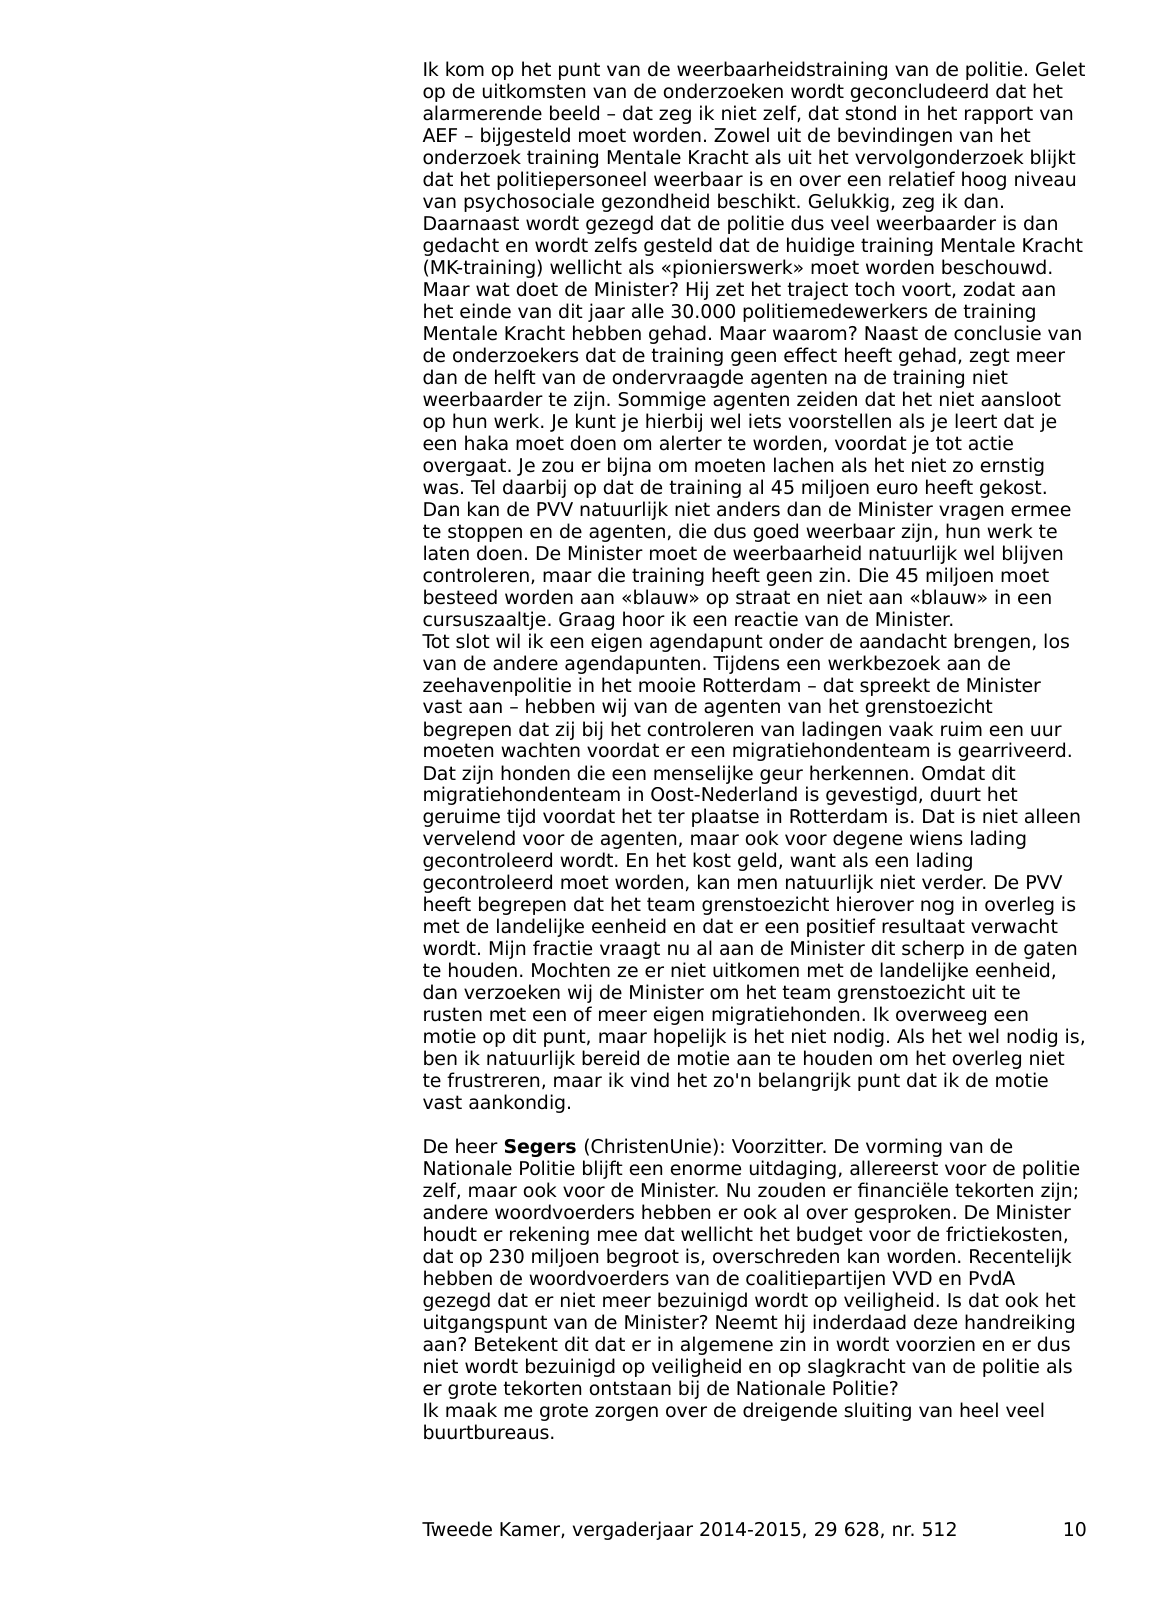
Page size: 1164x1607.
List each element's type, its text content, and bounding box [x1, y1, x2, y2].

text De heer Segers (ChristenUnie): Voorzitter. De vorming van de Nationale Politie blijft een enorme uitdaging, allereerst voor de politie zelf, maar ook voor de Minister. Nu zouden er financiële tekorten zijn; andere woordvoerders hebben er ook al over gesproken. De Minister houdt er rekening mee dat wellicht het budget voor de frictiekosten, dat op 230 miljoen begroot is, overschreden kan worden. Recentelijk hebben de woordvoerders van de coalitiepartijen VVD en PvdA gezegd dat er niet meer bezuinigd wordt op veiligheid. Is dat ook het uitgangspunt van de Minister? Neemt hij inderdaad deze handreiking aan? Betekent dit dat er in algemene zin in wordt voorzien en er dus niet wordt bezuinigd op veiligheid en op slagkracht van de politie als er grote tekorten ontstaan bij de Nationale Politie? [422, 1136, 1087, 1400]
text Ik kom op het punt van de weerbaarheidstraining van de politie. Gelet op de uitkomsten van de onderzoeken wordt geconcludeerd dat het alarmerende beeld – dat zeg ik niet zelf, dat stond in het rapport van AEF – bijgesteld moet worden. Zowel uit de bevindingen van het onderzoek training Mentale Kracht als uit het vervolgonderzoek blijkt dat het politiepersoneel weerbaar is en over een relatief hoog niveau van psychosociale gezondheid beschikt. Gelukkig, zeg ik dan. Daarnaast wordt gezegd dat de politie dus veel weerbaarder is dan gedacht en wordt zelfs gesteld dat de huidige training Mentale Kracht (MK-training) wellicht als «pionierswerk» moet worden beschouwd. Maar wat doet de Minister? Hij zet het traject toch voort, zodat aan het einde van dit jaar alle 30.000 politiemedewerkers de training Mentale Kracht hebben gehad. Maar waarom? Naast de conclusie van de onderzoekers dat de training geen effect heeft gehad, zegt meer dan de helft van de ondervraagde agenten na de training niet weerbaarder te zijn. Sommige agenten zeiden dat het niet aansloot op hun werk. Je kunt je hierbij wel iets voorstellen als je leert dat je een haka moet doen om alerter te worden, voordat je tot actie overgaat. Je zou er bijna om moeten lachen als het niet zo ernstig was. Tel daarbij op dat de training al 45 miljoen euro heeft gekost. Dan kan de PVV natuurlijk niet anders dan de Minister vragen ermee te stoppen en de agenten, die dus goed weerbaar zijn, hun werk te laten doen. De Minister moet de weerbaarheid natuurlijk wel blijven controleren, maar die training heeft geen zin. Die 45 miljoen moet besteed worden aan «blauw» op straat en niet aan «blauw» in een cursuszaaltje. Graag hoor ik een reactie van de Minister. [422, 59, 1087, 631]
text Ik maak me grote zorgen over de dreigende sluiting van heel veel buurtbureaus. [422, 1400, 1087, 1444]
text Tot slot wil ik een eigen agendapunt onder de aandacht brengen, los van de andere agendapunten. Tijdens een werkbezoek aan de zeehavenpolitie in het mooie Rotterdam – dat spreekt de Minister vast aan – hebben wij van de agenten van het grenstoezicht begrepen dat zij bij het controleren van ladingen vaak ruim een uur moeten wachten voordat er een migratiehondenteam is gearriveerd. Dat zijn honden die een menselijke geur herkennen. Omdat dit migratiehondenteam in Oost-Nederland is gevestigd, duurt het geruime tijd voordat het ter plaatse in Rotterdam is. Dat is niet alleen vervelend voor de agenten, maar ook voor degene wiens lading gecontroleerd wordt. En het kost geld, want als een lading gecontroleerd moet worden, kan men natuurlijk niet verder. De PVV heeft begrepen dat het team grenstoezicht hierover nog in overleg is met de landelijke eenheid en dat er een positief resultaat verwacht wordt. Mijn fractie vraagt nu al aan de Minister dit scherp in de gaten te houden. Mochten ze er niet uitkomen met de landelijke eenheid, dan verzoeken wij de Minister om het team grenstoezicht uit te rusten met een of meer eigen migratiehonden. Ik overweeg een motie op dit punt, maar hopelijk is het niet nodig. Als het wel nodig is, ben ik natuurlijk bereid de motie aan te houden om het overleg niet te frustreren, maar ik vind het zo'n belangrijk punt dat ik de motie vast aankondig. [422, 631, 1087, 1114]
